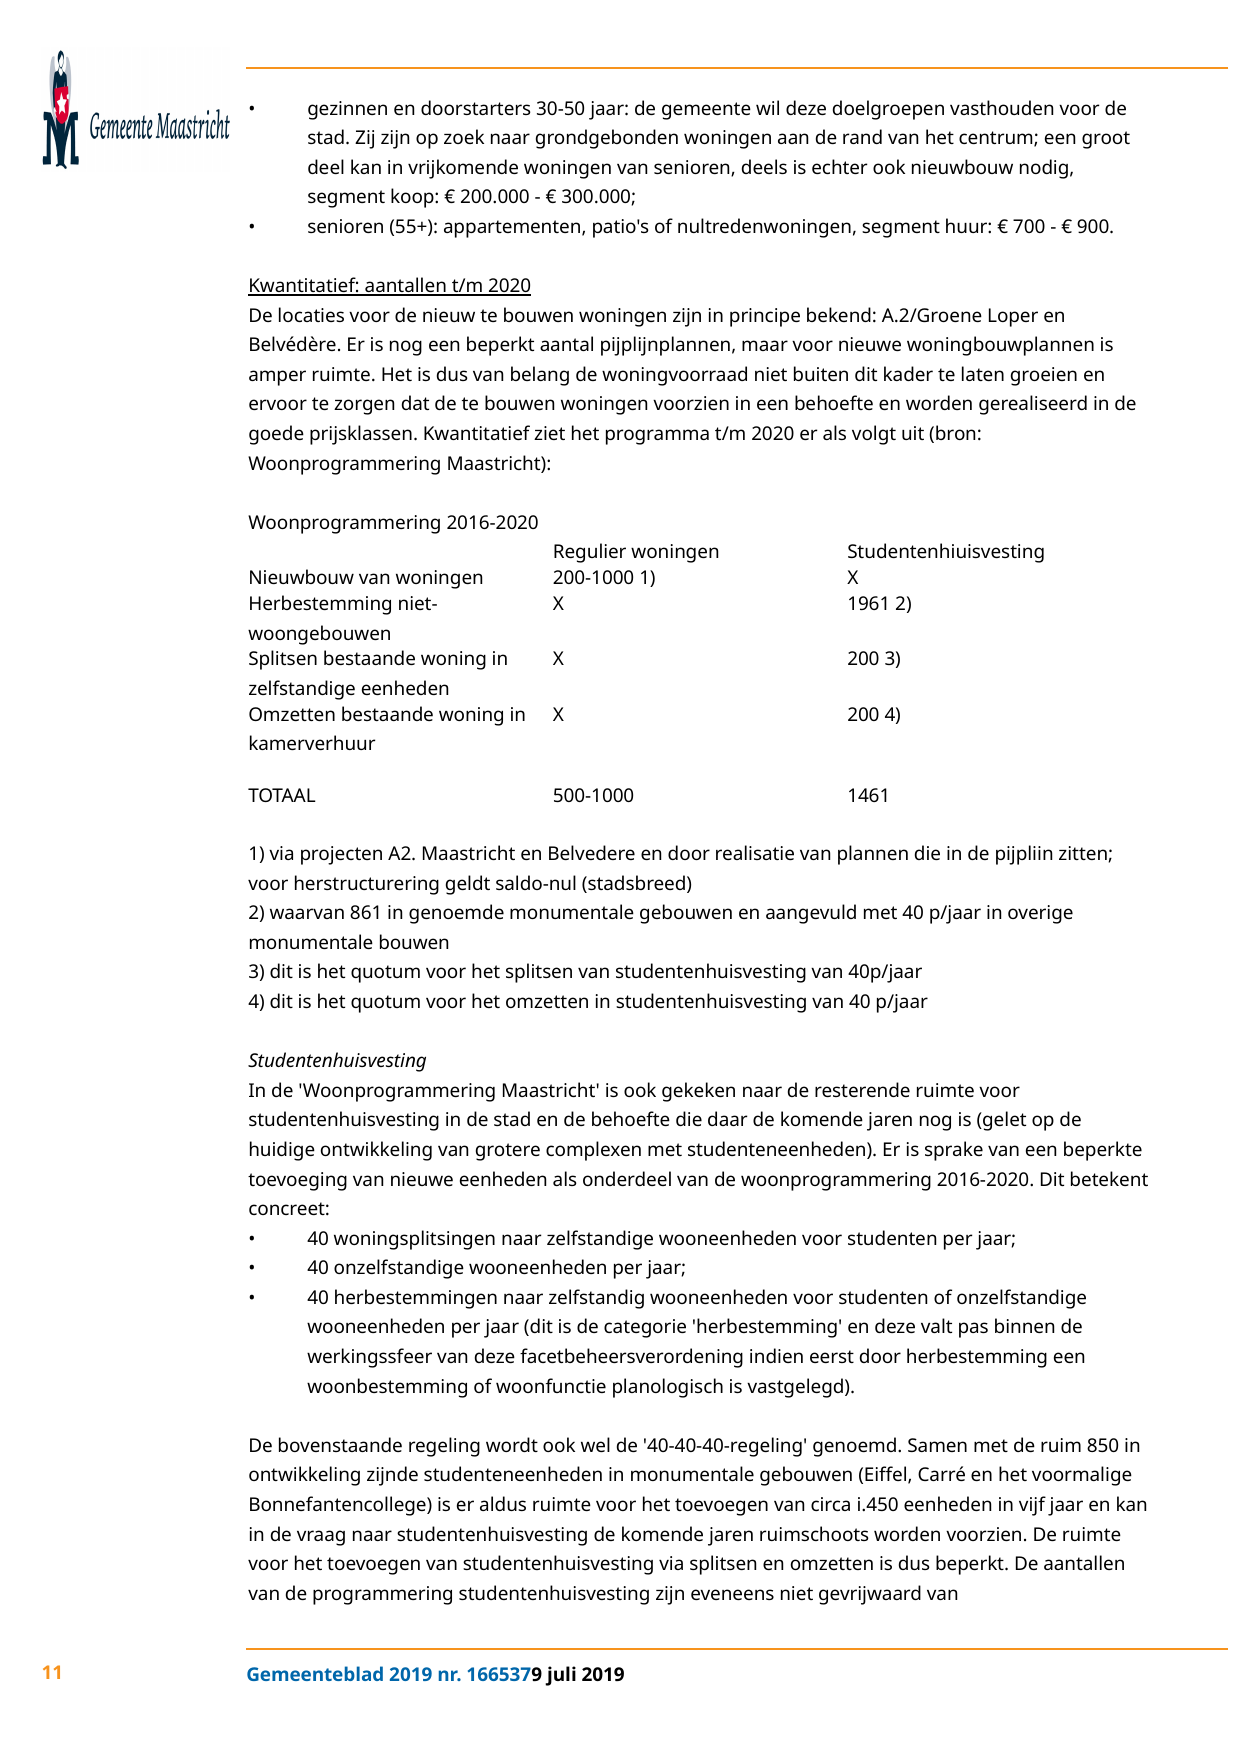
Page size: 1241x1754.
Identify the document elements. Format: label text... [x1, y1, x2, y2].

table_cell 200-1000 1) [553, 564, 847, 590]
table_cell X [553, 590, 847, 645]
table_cell Nieuwbouw van woningen [248, 564, 553, 590]
text In de 'Woonprogrammering Maastricht' is ook gekeken naar de resterende ruimte voor studentenhuisvesting in de stad en de behoefte die daar de komende jaren nog is (gelet op de huidige ontwikkeling van grotere complexen met studenteneenheden). Er is sprake van een beperkte toevoeging van nieuwe eenheden als onderdeel van de woonprogrammering 2016-2020. Dit betekent concreet: [248, 1077, 1152, 1221]
table_cell [847, 756, 1152, 782]
table_cell 200 3) [847, 645, 1152, 701]
table_cell X [553, 701, 847, 756]
table_cell 200 4) [847, 701, 1152, 756]
text 3) dit is het quotum voor het splitsen van studentenhuisvesting van 40p/jaar [248, 959, 1152, 984]
text 4) dit is het quotum voor het omzetten in studentenhuisvesting van 40 p/jaar [248, 988, 1152, 1014]
text Kwantitatief: aantallen t/m 2020 [248, 272, 1152, 298]
list senioren (55+): appartementen, patio's of nultredenwoningen, segment huur: € 700 - € 900. [248, 213, 1152, 239]
text De locaties voor de nieuw te bouwen woningen zijn in principe bekend: A.2/Groene Loper en Belvédère. Er is nog een beperkt aantal pijplijnplannen, maar voor nieuwe woningbouwplannen is amper ruimte. Het is dus van belang de woningvoorraad niet buiten dit kader te laten groeien en ervoor te zorgen dat de te bouwen woningen voorzien in een behoefte en worden gerealiseerd in de goede prijsklassen. Kwantitatief ziet het programma t/m 2020 er als volgt uit (bron: Woonprogrammering Maastricht): [248, 302, 1152, 476]
table_cell 1961 2) [847, 590, 1152, 645]
table_cell TOTAAL [248, 782, 553, 807]
list 40 onzelfstandige wooneenheden per jaar; [248, 1254, 1152, 1280]
table_cell Herbestemming niet-woongebouwen [248, 590, 553, 645]
table_cell X [553, 645, 847, 701]
table_cell X [847, 564, 1152, 590]
table_cell 1461 [847, 782, 1152, 807]
table_header [248, 539, 553, 564]
table_header Regulier woningen [553, 539, 847, 564]
table_cell Splitsen bestaande woning in zelfstandige eenheden [248, 645, 553, 701]
list 40 herbestemmingen naar zelfstandig wooneenheden voor studenten of onzelfstandige wooneenheden per jaar (dit is de categorie 'herbestemming' en deze valt pas binnen de werkingssfeer van deze facetbeheersverordening indien eerst door herbestemming een woonbestemming of woonfunctie planologisch is vastgelegd). [248, 1284, 1152, 1398]
table_cell [248, 756, 553, 782]
text Studentenhuisvesting [248, 1047, 1152, 1073]
text 1) via projecten A2. Maastricht en Belvedere en door realisatie van plannen die in de pijpliin zitten; voor herstructurering geldt saldo-nul (stadsbreed) [248, 840, 1152, 896]
table_header Studentenhiuisvesting [847, 539, 1152, 564]
table_cell Omzetten bestaande woning in kamerverhuur [248, 701, 553, 756]
picture [41, 47, 231, 172]
list gezinnen en doorstarters 30-50 jaar: de gemeente wil deze doelgroepen vasthouden voor de stad. Zij zijn op zoek naar grondgebonden woningen aan de rand van het centrum; een groot deel kan in vrijkomende woningen van senioren, deels is echter ook nieuwbouw nodig, segment koop: € 200.000 - € 300.000; [248, 95, 1152, 209]
table_cell [553, 756, 847, 782]
text De bovenstaande regeling wordt ook wel de '40-40-40-regeling' genoemd. Samen met de ruim 850 in ontwikkeling zijnde studenteneenheden in monumentale gebouwen (Eiffel, Carré en het voormalige Bonnefantencollege) is er aldus ruimte voor het toevoegen van circa i.450 eenheden in vijf jaar en kan in de vraag naar studentenhuisvesting de komende jaren ruimschoots worden voorzien. De ruimte voor het toevoegen van studentenhuisvesting via splitsen en omzetten is dus beperkt. De aantallen van de programmering studentenhuisvesting zijn eveneens niet gevrijwaard van [248, 1432, 1152, 1606]
text Woonprogrammering 2016-2020 [248, 509, 1152, 535]
list 40 woningsplitsingen naar zelfstandige wooneenheden voor studenten per jaar; [248, 1225, 1152, 1251]
table_cell 500-1000 [553, 782, 847, 807]
text 2) waarvan 861 in genoemde monumentale gebouwen en aangevuld met 40 p/jaar in overige monumentale bouwen [248, 899, 1152, 955]
